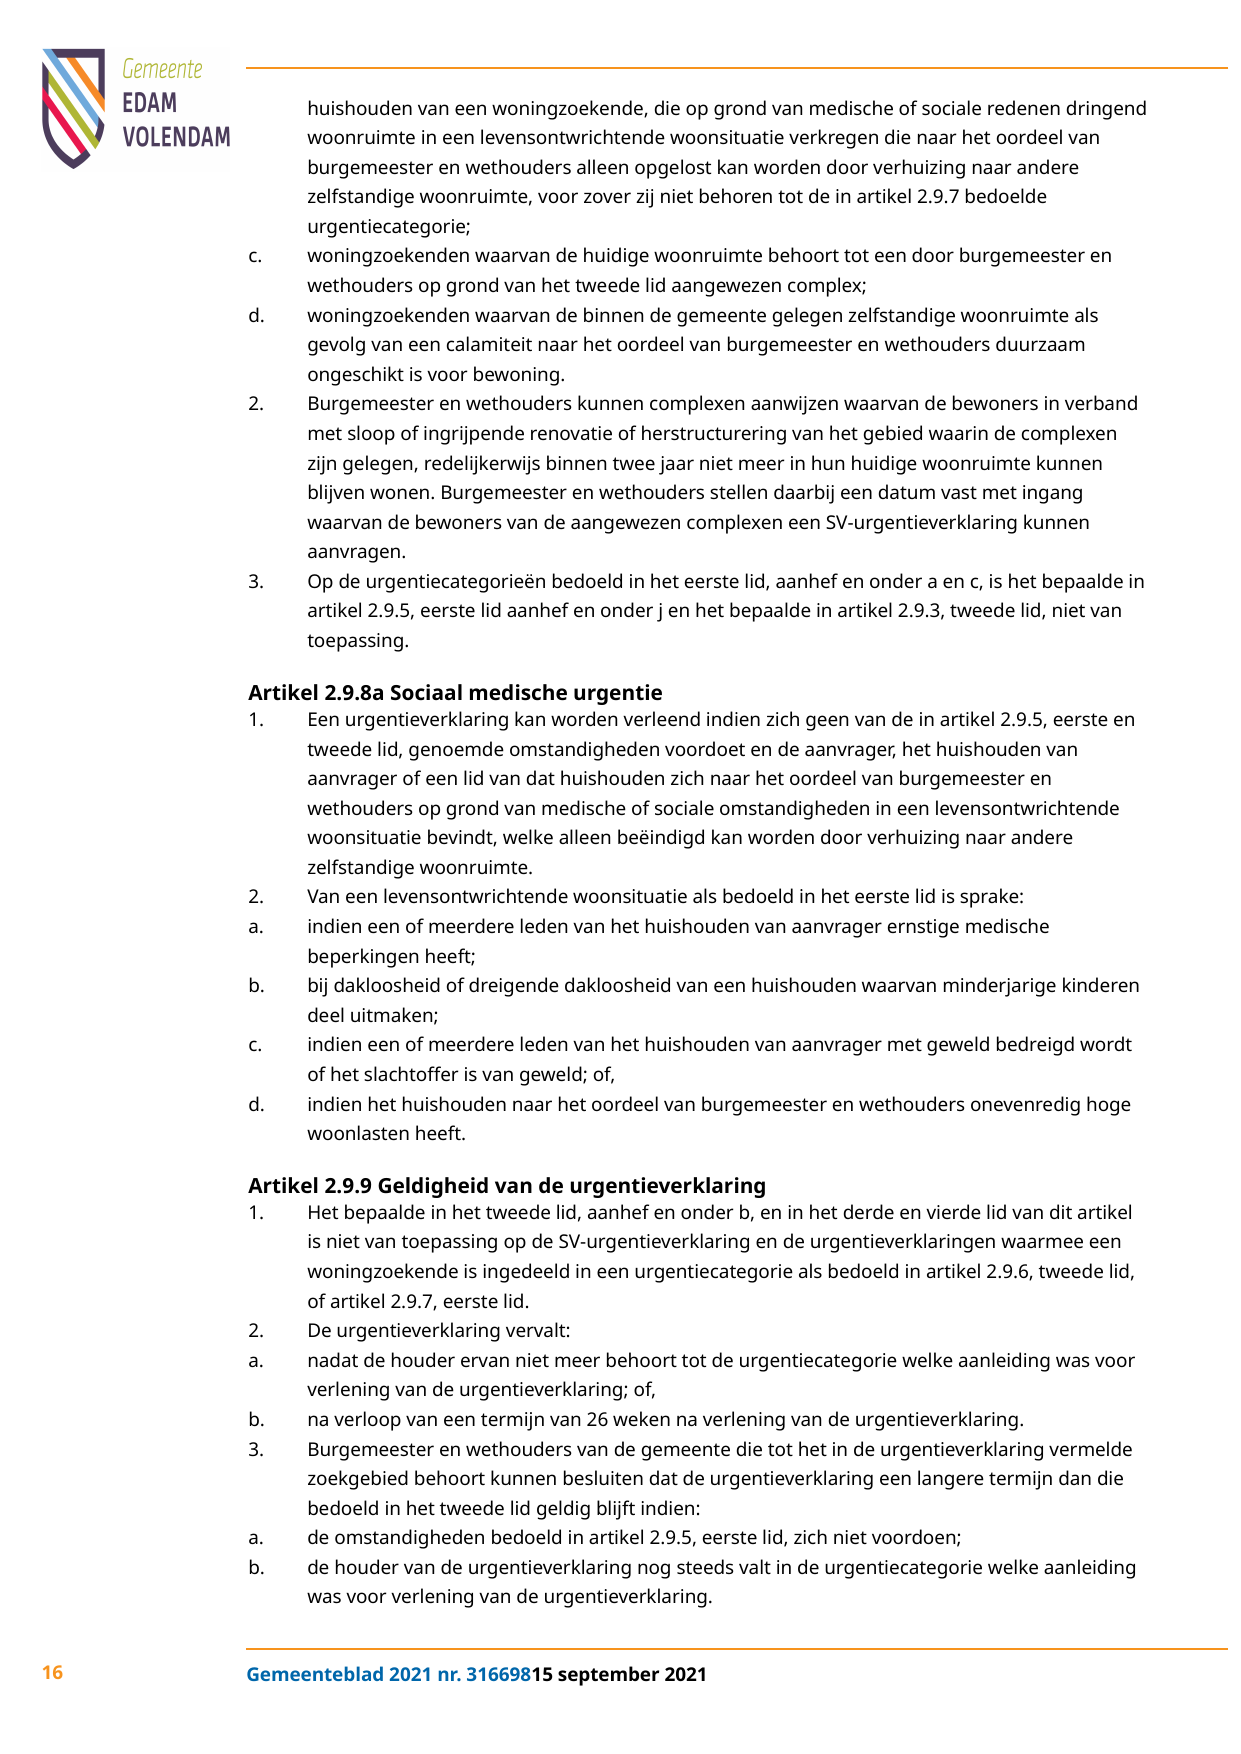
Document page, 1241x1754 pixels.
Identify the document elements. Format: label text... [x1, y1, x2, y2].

list nadat de houder ervan niet meer behoort tot de urgentiecategorie welke aanleiding was voor verlening van de urgentieverklaring; of, [248, 1347, 1152, 1402]
list woningzoekenden waarvan de binnen de gemeente gelegen zelfstandige woonruimte als gevolg van een calamiteit naar het oordeel van burgemeester en wethouders duurzaam ongeschikt is voor bewoning. [248, 302, 1152, 387]
text Artikel 2.9.8a Sociaal medische urgentie [248, 678, 1152, 706]
list Het bepaalde in het tweede lid, aanhef en onder b, en in het derde en vierde lid van dit artikel is niet van toepassing op de SV-urgentieverklaring en de urgentieverklaringen waarmee een woningzoekende is ingedeeld in een urgentiecategorie als bedoeld in artikel 2.9.6, tweede lid, of artikel 2.9.7, eerste lid. [248, 1199, 1152, 1314]
list de omstandigheden bedoeld in artikel 2.9.5, eerste lid, zich niet voordoen; [248, 1524, 1152, 1550]
list woningzoekenden waarvan de huidige woonruimte behoort tot een door burgemeester en wethouders op grond van het tweede lid aangewezen complex; [248, 243, 1152, 298]
list na verloop van een termijn van 26 weken na verlening van de urgentieverklaring. [248, 1406, 1152, 1432]
list Op de urgentiecategorieën bedoeld in het eerste lid, aanhef en onder a en c, is het bepaalde in artikel 2.9.5, eerste lid aanhef en onder j en het bepaalde in artikel 2.9.3, tweede lid, niet van toepassing. [248, 568, 1152, 653]
picture [41, 47, 231, 172]
list Een urgentieverklaring kan worden verleend indien zich geen van de in artikel 2.9.5, eerste en tweede lid, genoemde omstandigheden voordoet en de aanvrager, het huishouden van aanvrager of een lid van dat huishouden zich naar het oordeel van burgemeester en wethouders op grond van medische of sociale omstandigheden in een levensontwrichtende woonsituatie bevindt, welke alleen beëindigd kan worden door verhuizing naar andere zelfstandige woonruimte. [248, 706, 1152, 880]
list Burgemeester en wethouders kunnen complexen aanwijzen waarvan de bewoners in verband met sloop of ingrijpende renovatie of herstructurering van het gebied waarin de complexen zijn gelegen, redelijkerwijs binnen twee jaar niet meer in hun huidige woonruimte kunnen blijven wonen. Burgemeester en wethouders stellen daarbij een datum vast met ingang waarvan de bewoners van de aangewezen complexen een SV-urgentieverklaring kunnen aanvragen. [248, 391, 1152, 564]
list indien het huishouden naar het oordeel van burgemeester en wethouders onevenredig hoge woonlasten heeft. [248, 1091, 1152, 1146]
text Artikel 2.9.9 Geldigheid van de urgentieverklaring [248, 1171, 1152, 1199]
list Van een levensontwrichtende woonsituatie als bedoeld in het eerste lid is sprake: [248, 884, 1152, 909]
list Burgemeester en wethouders van de gemeente die tot het in de urgentieverklaring vermelde zoekgebied behoort kunnen besluiten dat de urgentieverklaring een langere termijn dan die bedoeld in het tweede lid geldig blijft indien: [248, 1436, 1152, 1521]
list indien een of meerdere leden van het huishouden van aanvrager ernstige medische beperkingen heeft; [248, 913, 1152, 968]
list huishouden van een woningzoekende, die op grond van medische of sociale redenen dringend woonruimte in een levensontwrichtende woonsituatie verkregen die naar het oordeel van burgemeester en wethouders alleen opgelost kan worden door verhuizing naar andere zelfstandige woonruimte, voor zover zij niet behoren tot de in artikel 2.9.7 bedoelde urgentiecategorie; [248, 95, 1152, 239]
list De urgentieverklaring vervalt: [248, 1317, 1152, 1343]
list bij dakloosheid of dreigende dakloosheid van een huishouden waarvan minderjarige kinderen deel uitmaken; [248, 972, 1152, 1028]
list de houder van de urgentieverklaring nog steeds valt in de urgentiecategorie welke aanleiding was voor verlening van de urgentieverklaring. [248, 1554, 1152, 1609]
list indien een of meerdere leden van het huishouden van aanvrager met geweld bedreigd wordt of het slachtoffer is van geweld; of, [248, 1032, 1152, 1087]
